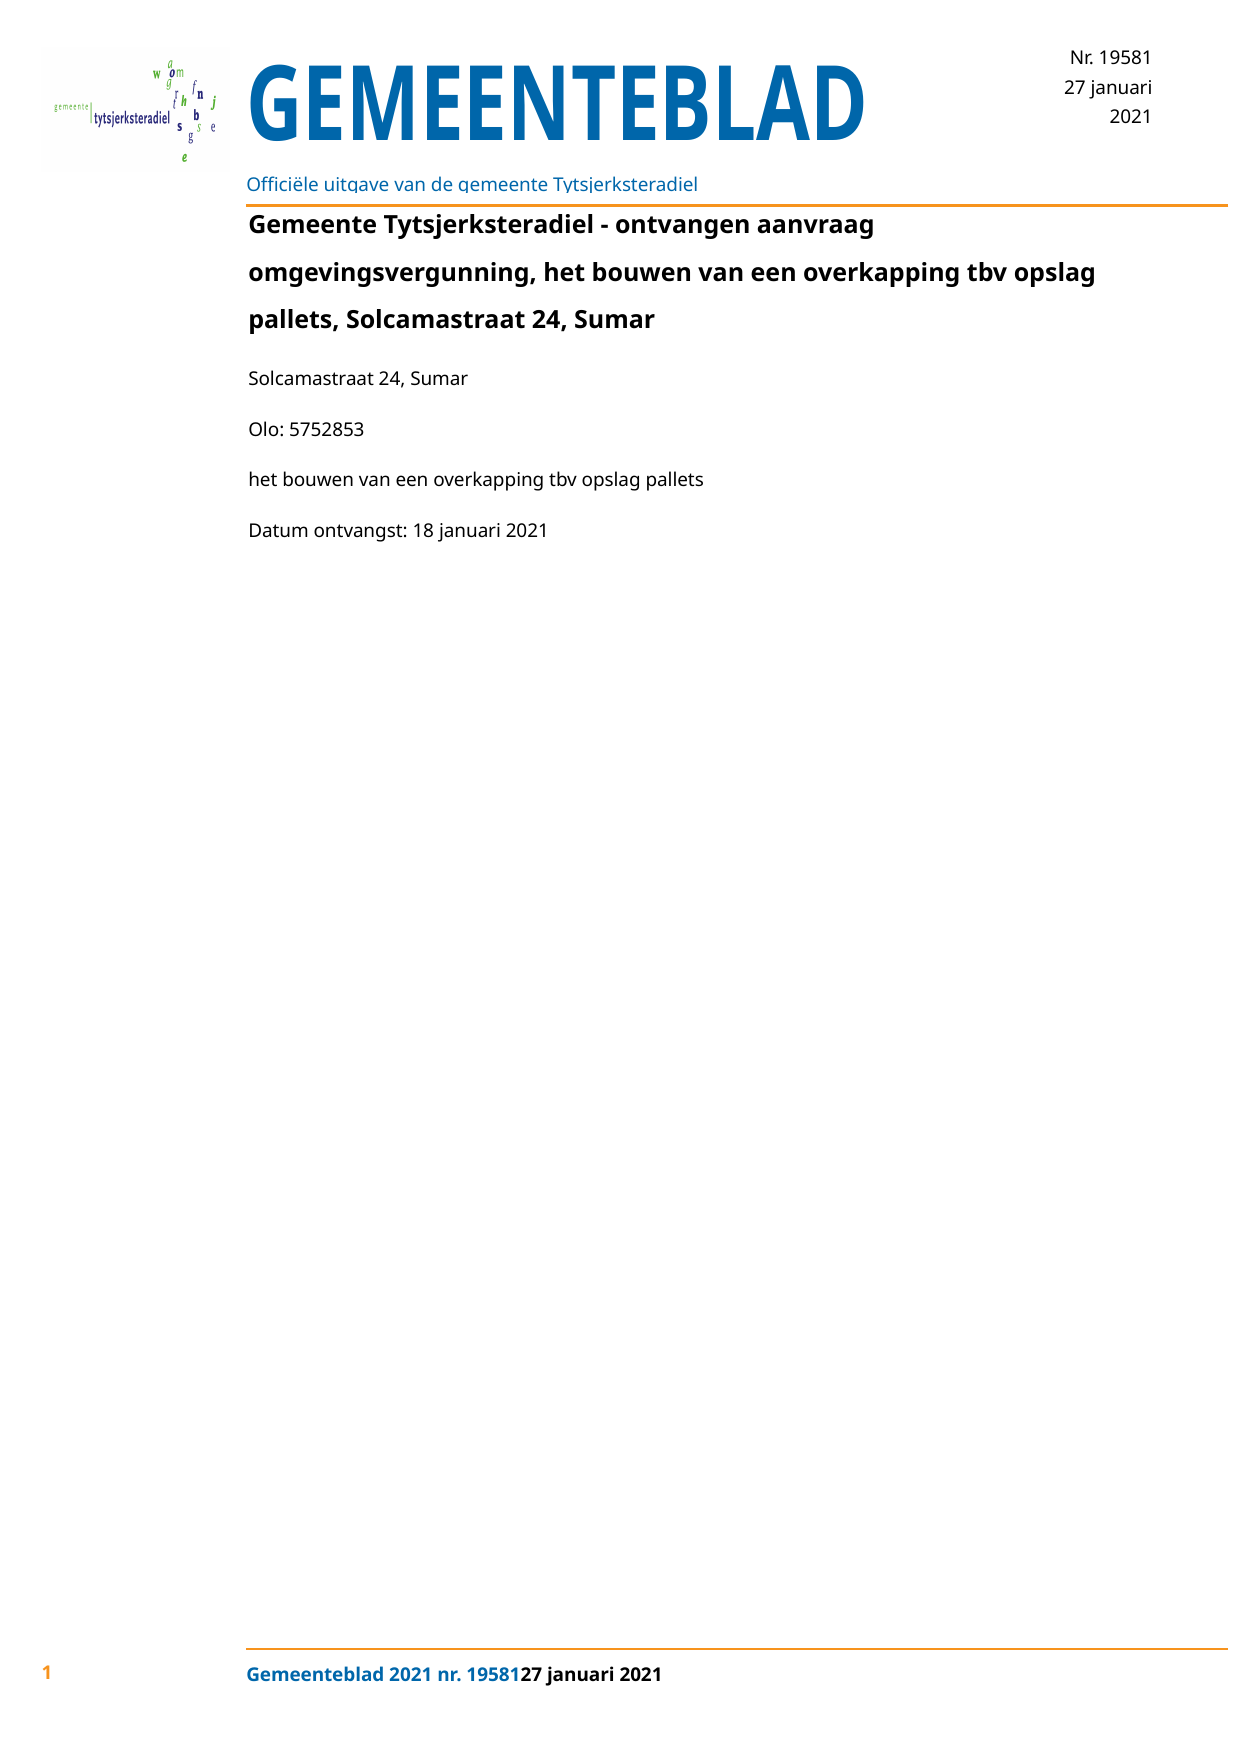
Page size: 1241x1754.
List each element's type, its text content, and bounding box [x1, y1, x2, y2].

text Solcamastraat 24, Sumar [248, 366, 1152, 391]
text het bouwen van een overkapping tbv opslag pallets [248, 466, 1152, 492]
text Olo: 5752853 [248, 416, 1152, 442]
picture [41, 47, 231, 172]
text Datum ontvangst: 18 januari 2021 [248, 517, 1152, 542]
text Gemeente Tytsjerksteradiel - ontvangen aanvraag omgevingsvergunning, het bouwen van een overkapping tbv opslag pallets, Solcamastraat 24, Sumar [248, 207, 1152, 336]
